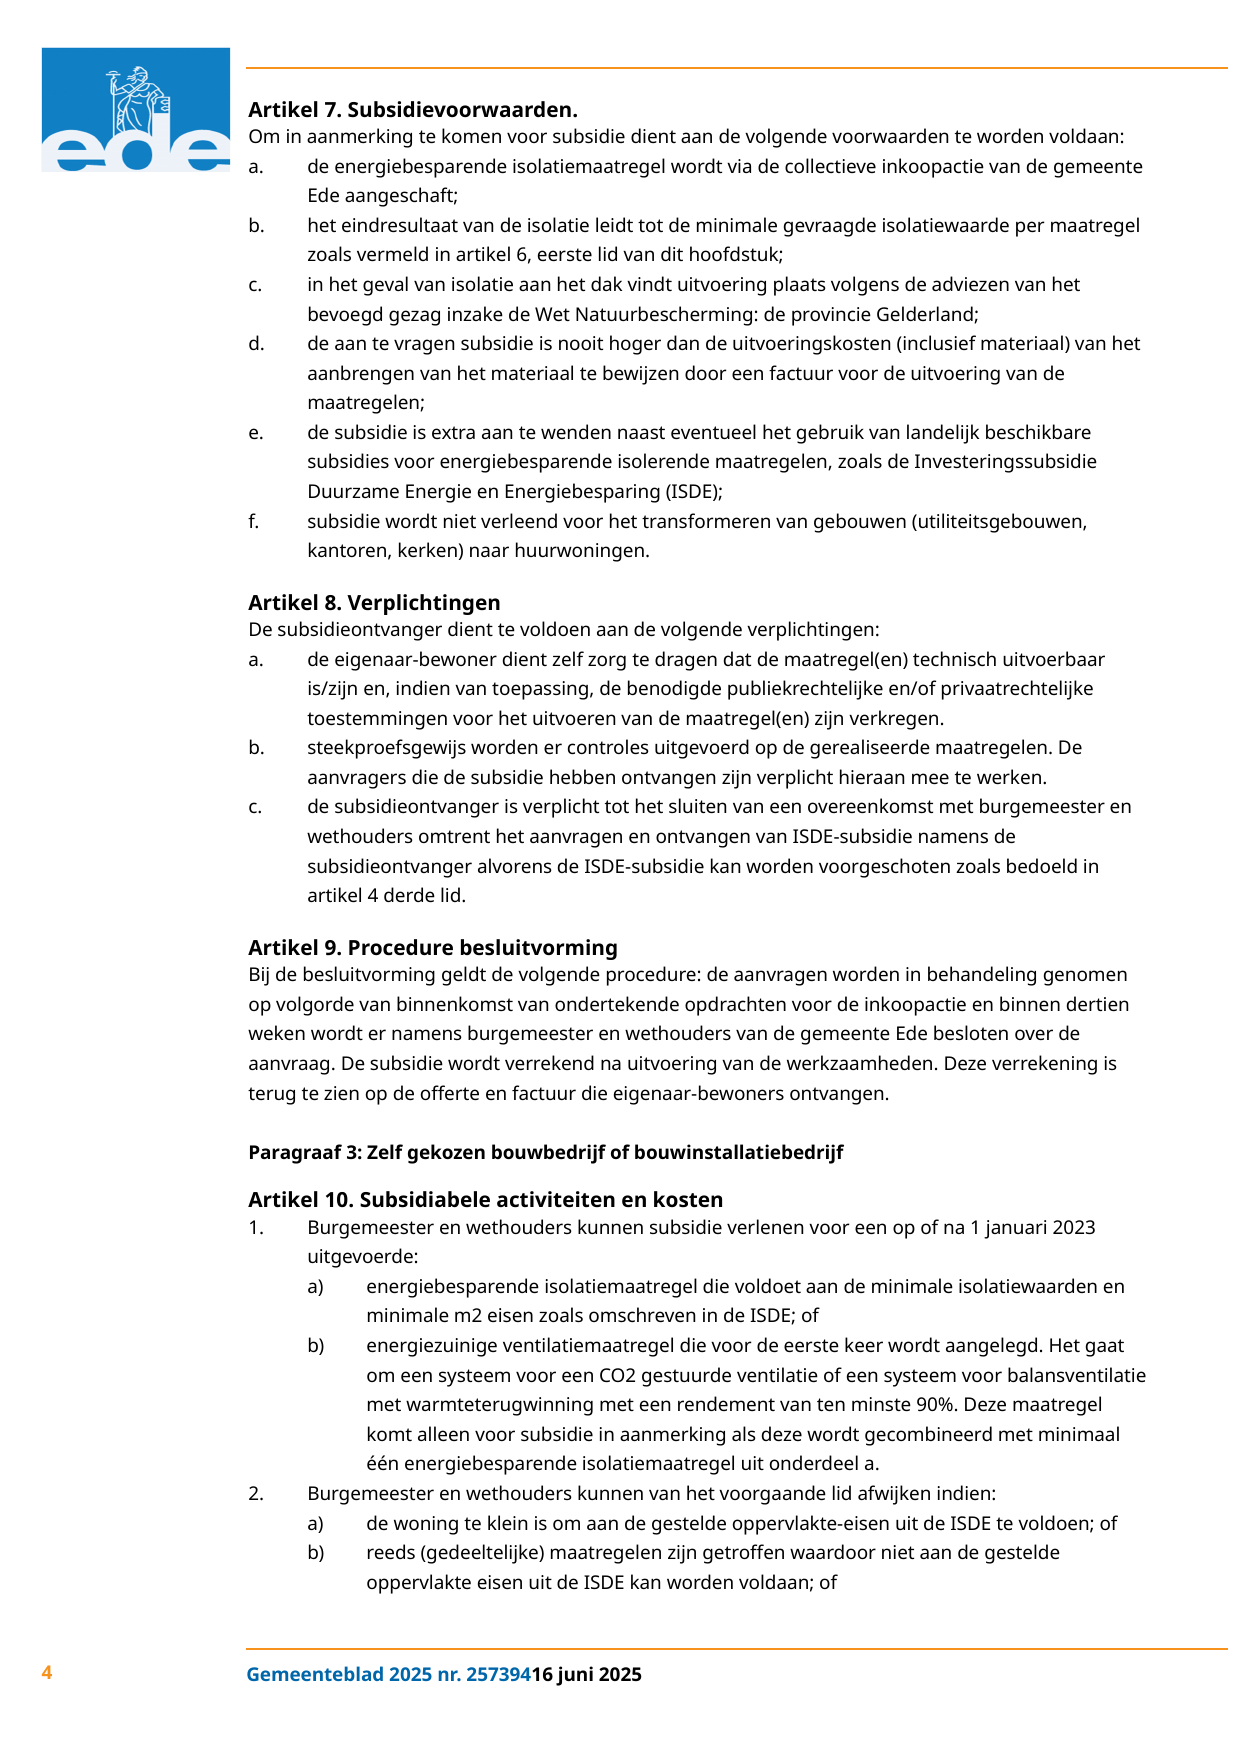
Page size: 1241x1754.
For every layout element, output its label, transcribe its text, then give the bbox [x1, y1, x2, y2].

text Artikel 7. Subsidievoorwaarden. [248, 95, 1152, 123]
list de aan te vragen subsidie is nooit hoger dan de uitvoeringskosten (inclusief materiaal) van het aanbrengen van het materiaal te bewijzen door een factuur voor de uitvoering van de maatregelen; [248, 330, 1152, 415]
text De subsidieontvanger dient te voldoen aan de volgende verplichtingen: [248, 616, 1152, 642]
list reeds (gedeeltelijke) maatregelen zijn getroffen waardoor niet aan de gestelde oppervlakte eisen uit de ISDE kan worden voldaan; of [307, 1539, 1152, 1594]
list energiezuinige ventilatiemaatregel die voor de eerste keer wordt aangelegd. Het gaat om een systeem voor een CO2 gestuurde ventilatie of een systeem voor balansventilatie met warmteterugwinning met een rendement van ten minste 90%. Deze maatregel komt alleen voor subsidie in aanmerking als deze wordt gecombineerd met minimaal één energiebesparende isolatiemaatregel uit onderdeel a. [307, 1332, 1152, 1476]
list de subsidie is extra aan te wenden naast eventueel het gebruik van landelijk beschikbare subsidies voor energiebesparende isolerende maatregelen, zoals de Investeringssubsidie Duurzame Energie en Energiebesparing (ISDE); [248, 419, 1152, 504]
text Artikel 9. Procedure besluitvorming [248, 933, 1152, 961]
list subsidie wordt niet verleend voor het transformeren van gebouwen (utiliteitsgebouwen, kantoren, kerken) naar huurwoningen. [248, 508, 1152, 563]
list Burgemeester en wethouders kunnen subsidie verlenen voor een op of na 1 januari 2023 uitgevoerde: [248, 1214, 1152, 1269]
list de eigenaar-bewoner dient zelf zorg te dragen dat de maatregel(en) technisch uitvoerbaar is/zijn en, indien van toepassing, de benodigde publiekrechtelijke en/of privaatrechtelijke toestemmingen voor het uitvoeren van de maatregel(en) zijn verkregen. [248, 646, 1152, 731]
text Artikel 10. Subsidiabele activiteiten en kosten [248, 1185, 1152, 1214]
picture [41, 47, 231, 172]
text Paragraaf 3: Zelf gekozen bouwbedrijf of bouwinstallatiebedrijf [248, 1139, 1152, 1164]
list de subsidieontvanger is verplicht tot het sluiten van een overeenkomst met burgemeester en wethouders omtrent het aanvragen en ontvangen van ISDE-subsidie namens de subsidieontvanger alvorens de ISDE-subsidie kan worden voorgeschoten zoals bedoeld in artikel 4 derde lid. [248, 794, 1152, 908]
list Burgemeester en wethouders kunnen van het voorgaande lid afwijken indien: [248, 1480, 1152, 1506]
list steekproefsgewijs worden er controles uitgevoerd op de gerealiseerde maatregelen. De aanvragers die de subsidie hebben ontvangen zijn verplicht hieraan mee te werken. [248, 734, 1152, 790]
list in het geval van isolatie aan het dak vindt uitvoering plaats volgens de adviezen van het bevoegd gezag inzake de Wet Natuurbescherming: de provincie Gelderland; [248, 271, 1152, 326]
list energiebesparende isolatiemaatregel die voldoet aan de minimale isolatiewaarden en minimale m2 eisen zoals omschreven in de ISDE; of [307, 1273, 1152, 1328]
list de energiebesparende isolatiemaatregel wordt via de collectieve inkoopactie van de gemeente Ede aangeschaft; [248, 153, 1152, 208]
list het eindresultaat van de isolatie leidt tot de minimale gevraagde isolatiewaarde per maatregel zoals vermeld in artikel 6, eerste lid van dit hoofdstuk; [248, 212, 1152, 267]
text Artikel 8. Verplichtingen [248, 588, 1152, 616]
list de woning te klein is om aan de gestelde oppervlakte-eisen uit de ISDE te voldoen; of [307, 1510, 1152, 1535]
text Om in aanmerking te komen voor subsidie dient aan de volgende voorwaarden te worden voldaan: [248, 123, 1152, 149]
text Bij de besluitvorming geldt de volgende procedure: de aanvragen worden in behandeling genomen op volgorde van binnenkomst van ondertekende opdrachten voor de inkoopactie en binnen dertien weken wordt er namens burgemeester en wethouders van de gemeente Ede besloten over de aanvraag. De subsidie wordt verrekend na uitvoering van de werkzaamheden. Deze verrekening is terug te zien op de offerte en factuur die eigenaar-bewoners ontvangen. [248, 961, 1152, 1105]
